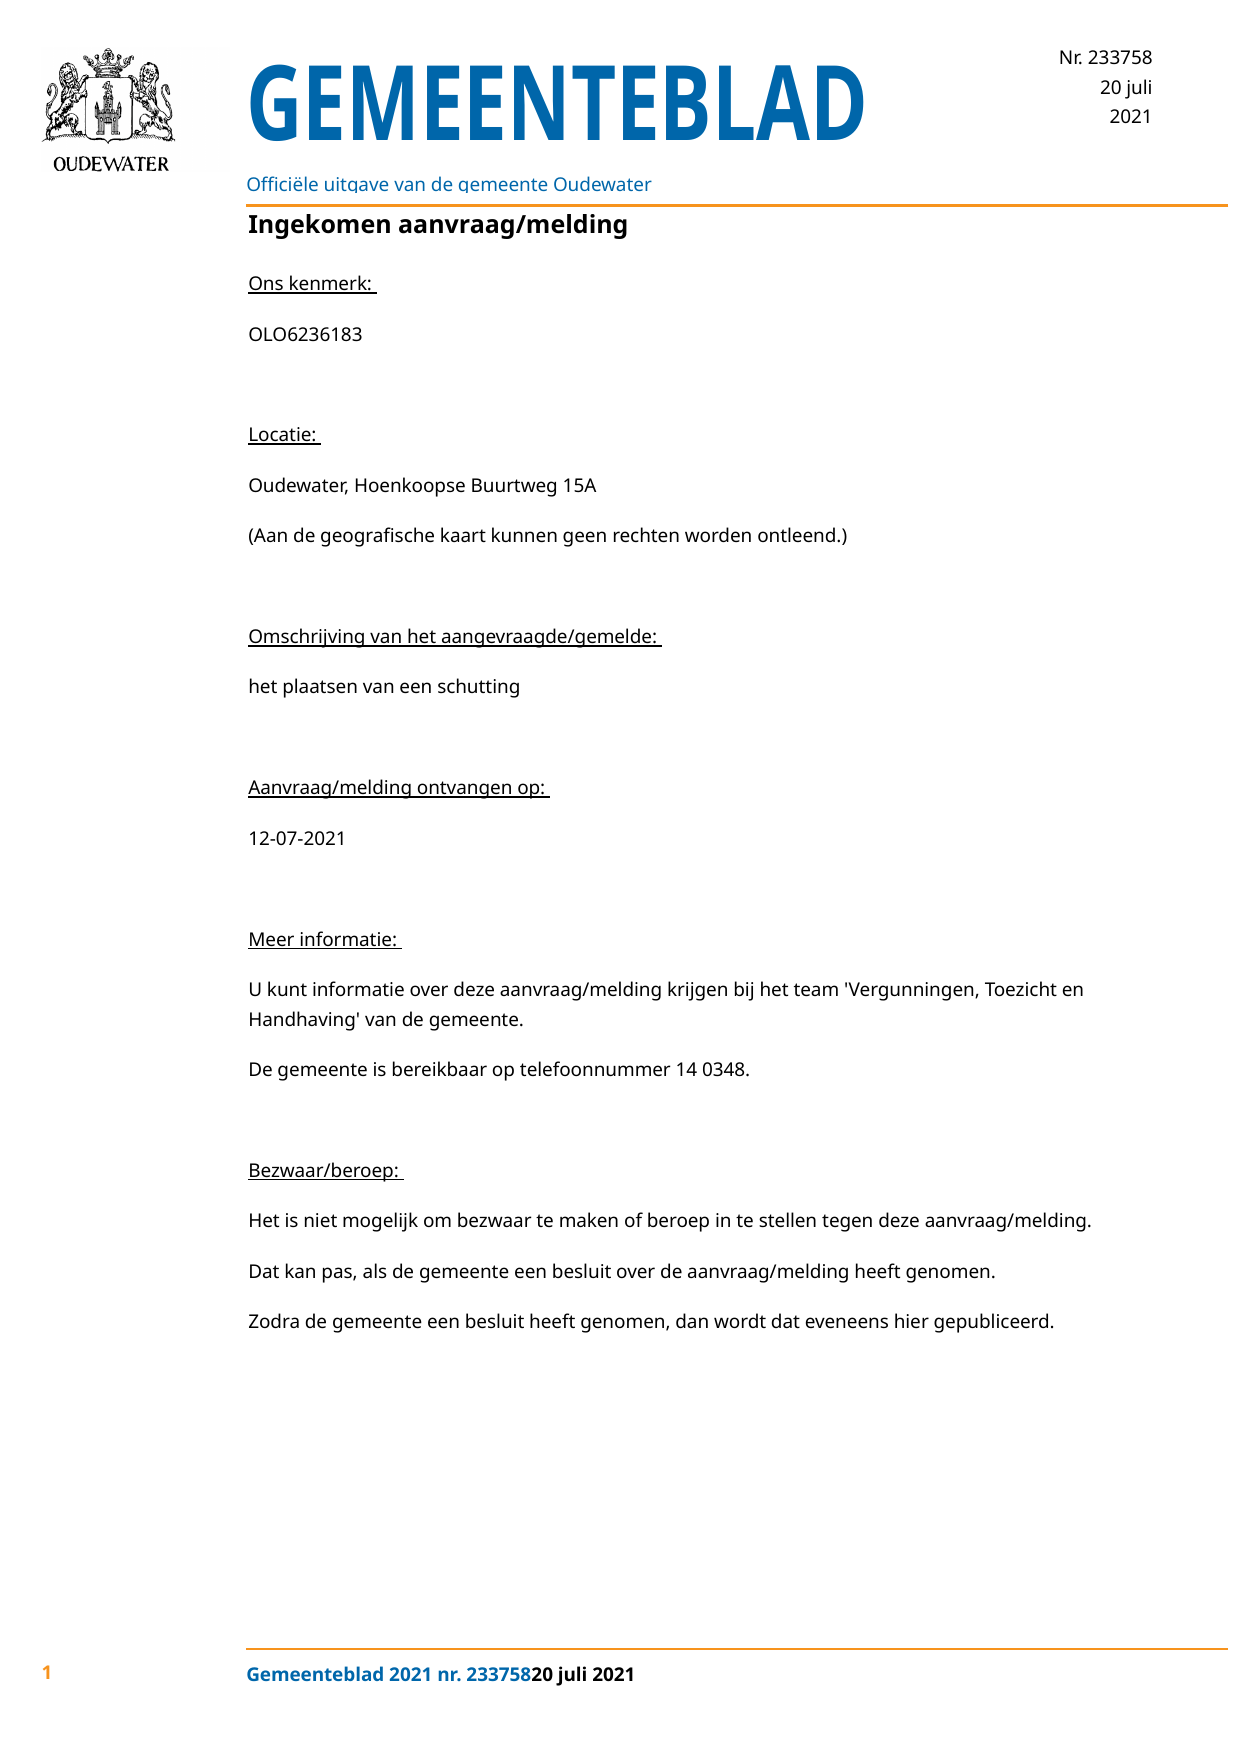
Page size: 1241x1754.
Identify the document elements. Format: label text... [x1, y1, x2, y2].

text (Aan de geografische kaart kunnen geen rechten worden ontleend.) [248, 522, 1152, 548]
text Locatie: [248, 422, 1152, 447]
text Bezwaar/beroep: [248, 1157, 1152, 1183]
text Ons kenmerk: [248, 270, 1152, 296]
text Dat kan pas, als de gemeente een besluit over de aanvraag/melding heeft genomen. [248, 1258, 1152, 1283]
text Het is niet mogelijk om bezwaar te maken of beroep in te stellen tegen deze aanvraag/melding. [248, 1207, 1152, 1233]
text U kunt informatie over deze aanvraag/melding krijgen bij het team 'Vergunningen, Toezicht en Handhaving' van de gemeente. [248, 976, 1152, 1031]
text Omschrijving van het aangevraagde/gemelde: [248, 623, 1152, 649]
text De gemeente is bereikbaar op telefoonnummer 14 0348. [248, 1056, 1152, 1082]
text Meer informatie: [248, 926, 1152, 951]
text Oudewater, Hoenkoopse Buurtweg 15A [248, 472, 1152, 498]
text Aanvraag/melding ontvangen op: [248, 774, 1152, 800]
text OLO6236183 [248, 321, 1152, 346]
text het plaatsen van een schutting [248, 674, 1152, 699]
text 12-07-2021 [248, 825, 1152, 851]
picture [41, 47, 231, 172]
text Zodra de gemeente een besluit heeft genomen, dan wordt dat eveneens hier gepubliceerd. [248, 1308, 1152, 1334]
text Ingekomen aanvraag/melding [248, 207, 1152, 241]
